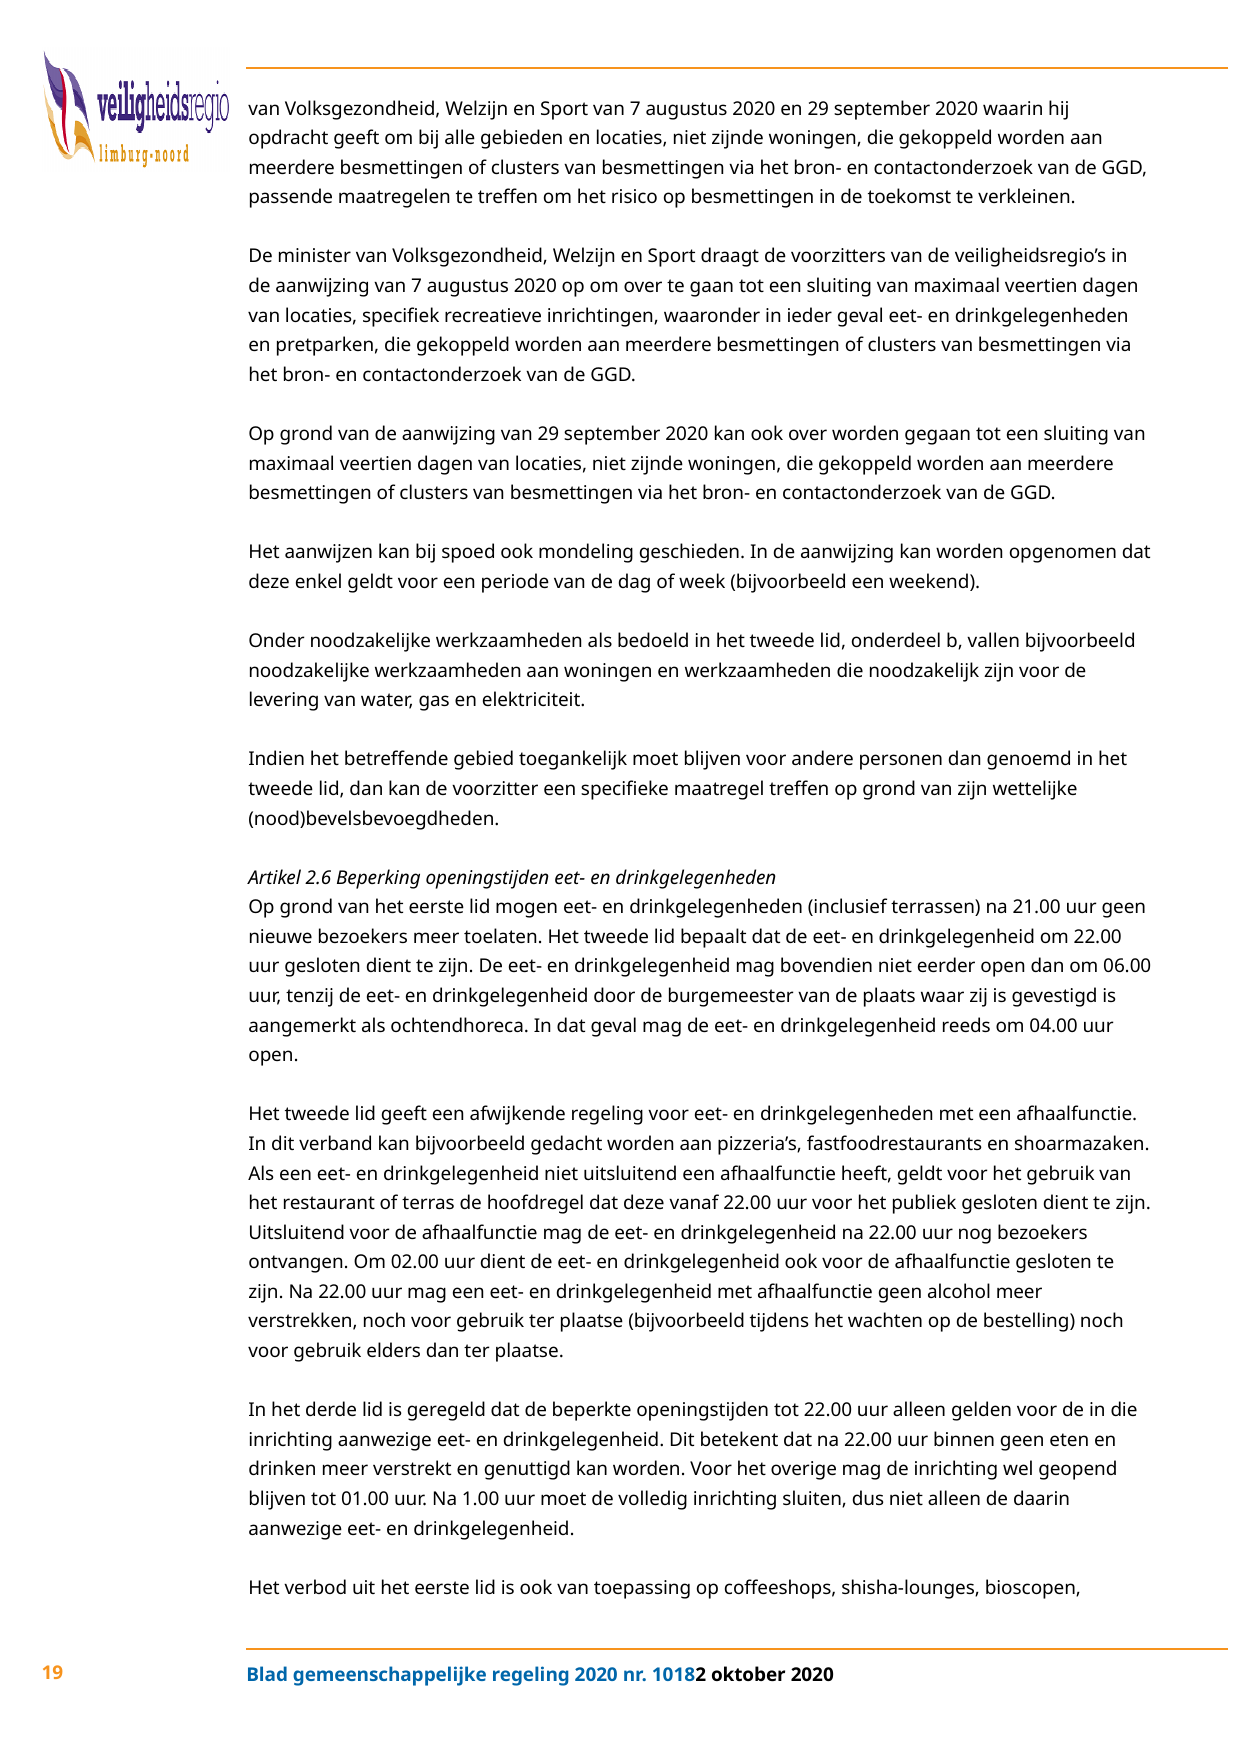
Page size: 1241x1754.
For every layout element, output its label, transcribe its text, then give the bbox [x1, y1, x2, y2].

text Artikel 2.6 Beperking openingstijden eet- en drinkgelegenheden [248, 864, 1152, 890]
text Op grond van de aanwijzing van 29 september 2020 kan ook over worden gegaan tot een sluiting van maximaal veertien dagen van locaties, niet zijnde woningen, die gekoppeld worden aan meerdere besmettingen of clusters van besmettingen via het bron- en contactonderzoek van de GGD. [248, 420, 1152, 505]
text Indien het betreffende gebied toegankelijk moet blijven voor andere personen dan genoemd in het tweede lid, dan kan de voorzitter een specifieke maatregel treffen op grond van zijn wettelijke (nood)bevelsbevoegdheden. [248, 746, 1152, 831]
picture [41, 47, 231, 172]
text Het aanwijzen kan bij spoed ook mondeling geschieden. In de aanwijzing kan worden opgenomen dat deze enkel geldt voor een periode van de dag of week (bijvoorbeeld een weekend). [248, 538, 1152, 594]
text In het derde lid is geregeld dat de beperkte openingstijden tot 22.00 uur alleen gelden voor de in die inrichting aanwezige eet- en drinkgelegenheid. Dit betekent dat na 22.00 uur binnen geen eten en drinken meer verstrekt en genuttigd kan worden. Voor het overige mag de inrichting wel geopend blijven tot 01.00 uur. Na 1.00 uur moet de volledig inrichting sluiten, dus niet alleen de daarin aanwezige eet- en drinkgelegenheid. [248, 1396, 1152, 1541]
text Het tweede lid geeft een afwijkende regeling voor eet- en drinkgelegenheden met een afhaalfunctie. In dit verband kan bijvoorbeeld gedacht worden aan pizzeria’s, fastfoodrestaurants en shoarmazaken. Als een eet- en drinkgelegenheid niet uitsluitend een afhaalfunctie heeft, geldt voor het gebruik van het restaurant of terras de hoofdregel dat deze vanaf 22.00 uur voor het publiek gesloten dient te zijn. Uitsluitend voor de afhaalfunctie mag de eet- en drinkgelegenheid na 22.00 uur nog bezoekers ontvangen. Om 02.00 uur dient de eet- en drinkgelegenheid ook voor de afhaalfunctie gesloten te zijn. Na 22.00 uur mag een eet- en drinkgelegenheid met afhaalfunctie geen alcohol meer verstrekken, noch voor gebruik ter plaatse (bijvoorbeeld tijdens het wachten op de bestelling) noch voor gebruik elders dan ter plaatse. [248, 1101, 1152, 1363]
text De minister van Volksgezondheid, Welzijn en Sport draagt de voorzitters van de veiligheidsregio’s in de aanwijzing van 7 augustus 2020 op om over te gaan tot een sluiting van maximaal veertien dagen van locaties, specifiek recreatieve inrichtingen, waaronder in ieder geval eet- en drinkgelegenheden en pretparken, die gekoppeld worden aan meerdere besmettingen of clusters van besmettingen via het bron- en contactonderzoek van de GGD. [248, 243, 1152, 387]
text Onder noodzakelijke werkzaamheden als bedoeld in het tweede lid, onderdeel b, vallen bijvoorbeeld noodzakelijke werkzaamheden aan woningen en werkzaamheden die noodzakelijk zijn voor de levering van water, gas en elektriciteit. [248, 627, 1152, 712]
text van Volksgezondheid, Welzijn en Sport van 7 augustus 2020 en 29 september 2020 waarin hij opdracht geeft om bij alle gebieden en locaties, niet zijnde woningen, die gekoppeld worden aan meerdere besmettingen of clusters van besmettingen via het bron- en contactonderzoek van de GGD, passende maatregelen te treffen om het risico op besmettingen in de toekomst te verkleinen. [248, 95, 1152, 209]
text Op grond van het eerste lid mogen eet- en drinkgelegenheden (inclusief terrassen) na 21.00 uur geen nieuwe bezoekers meer toelaten. Het tweede lid bepaalt dat de eet- en drinkgelegenheid om 22.00 uur gesloten dient te zijn. De eet- en drinkgelegenheid mag bovendien niet eerder open dan om 06.00 uur, tenzij de eet- en drinkgelegenheid door de burgemeester van de plaats waar zij is gevestigd is aangemerkt als ochtendhoreca. In dat geval mag de eet- en drinkgelegenheid reeds om 04.00 uur open. [248, 893, 1152, 1067]
text Het verbod uit het eerste lid is ook van toepassing op coffeeshops, shisha-lounges, bioscopen, [248, 1574, 1152, 1600]
